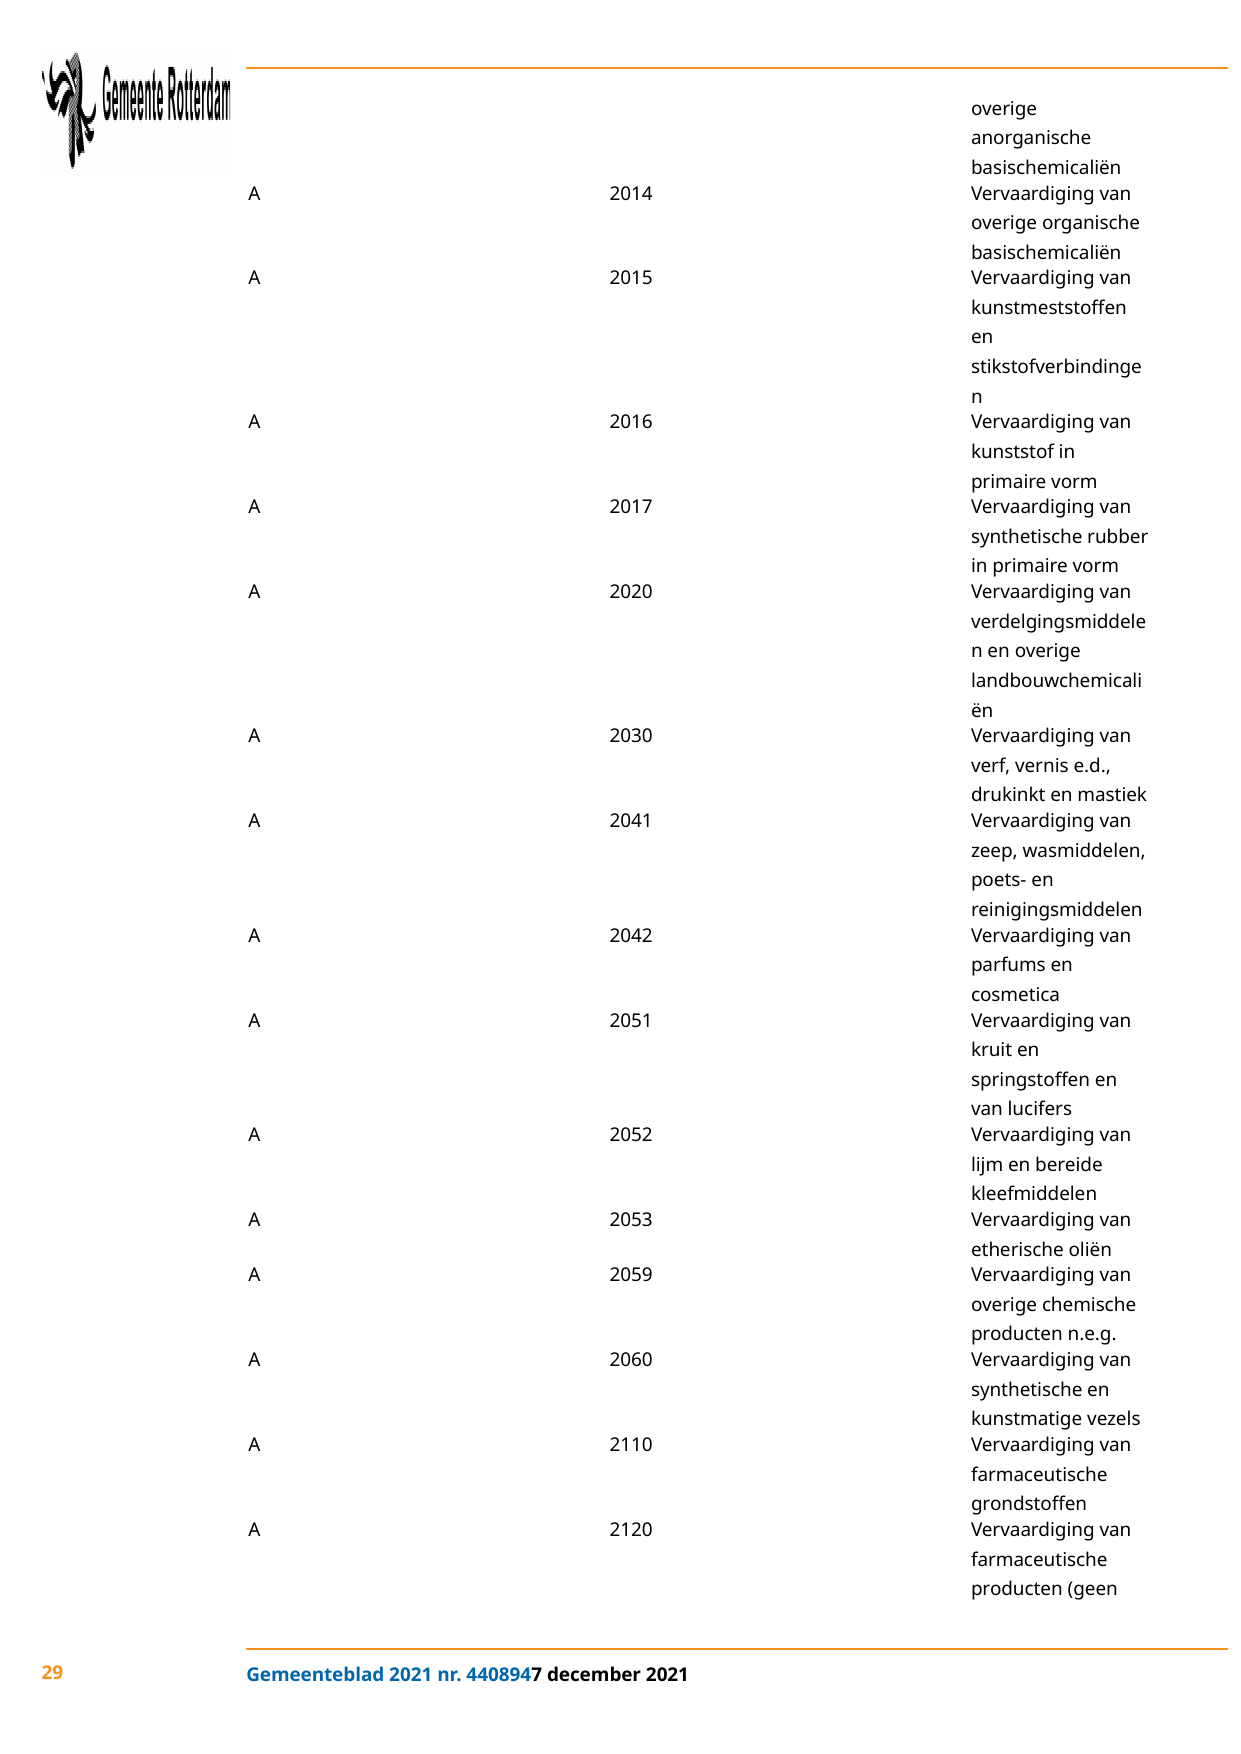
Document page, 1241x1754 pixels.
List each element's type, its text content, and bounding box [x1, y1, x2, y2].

table_cell Vervaardiging van synthetische en kunstmatige vezels [971, 1346, 1152, 1431]
table_cell A [248, 1346, 609, 1431]
table_cell Vervaardiging van kunstmeststoffen en stikstofverbindingen [971, 265, 1152, 409]
table_cell A [248, 1516, 609, 1601]
table_cell 2051 [609, 1007, 971, 1121]
table_cell Vervaardiging van kunststof in primaire vorm [971, 409, 1152, 493]
table_cell [248, 95, 609, 180]
table_cell Vervaardiging van overige chemische producten n.e.g. [971, 1261, 1152, 1346]
table_cell Vervaardiging van lijm en bereide kleefmiddelen [971, 1121, 1152, 1206]
table_cell 2052 [609, 1121, 971, 1206]
table_cell Vervaardiging van kruit en springstoffen en van lucifers [971, 1007, 1152, 1121]
table_cell 2110 [609, 1431, 971, 1516]
table_cell A [248, 1431, 609, 1516]
table_cell Vervaardiging van zeep, wasmiddelen, poets- en reinigingsmiddelen [971, 808, 1152, 922]
table_cell 2042 [609, 922, 971, 1007]
table_cell [609, 95, 971, 180]
picture [41, 47, 231, 172]
table_cell 2053 [609, 1206, 971, 1261]
table_cell Vervaardiging van verdelgingsmiddelen en overige landbouwchemicaliën [971, 579, 1152, 722]
table_cell A [248, 579, 609, 722]
table_cell 2059 [609, 1261, 971, 1346]
table_cell A [248, 1206, 609, 1261]
table_cell 2017 [609, 494, 971, 578]
table_cell 2015 [609, 265, 971, 409]
table_cell Vervaardiging van farmaceutische grondstoffen [971, 1431, 1152, 1516]
table_cell A [248, 409, 609, 493]
table_cell A [248, 180, 609, 264]
table_cell A [248, 723, 609, 807]
table_cell Vervaardiging van farmaceutische producten (geen [971, 1516, 1152, 1601]
table_cell A [248, 265, 609, 409]
table_cell 2060 [609, 1346, 971, 1431]
table_cell A [248, 808, 609, 922]
table_cell 2030 [609, 723, 971, 807]
table_cell 2014 [609, 180, 971, 264]
table_cell Vervaardiging van overige organische basischemicaliën [971, 180, 1152, 264]
table_cell 2020 [609, 579, 971, 722]
table_cell A [248, 1007, 609, 1121]
table_cell A [248, 922, 609, 1007]
table_cell A [248, 1121, 609, 1206]
table_cell A [248, 1261, 609, 1346]
table_cell 2016 [609, 409, 971, 493]
table_cell 2120 [609, 1516, 971, 1601]
table_cell 2041 [609, 808, 971, 922]
table_cell Vervaardiging van synthetische rubber in primaire vorm [971, 494, 1152, 578]
table_cell Vervaardiging van verf, vernis e.d., drukinkt en mastiek [971, 723, 1152, 807]
table_cell Vervaardiging van etherische oliën [971, 1206, 1152, 1261]
table_cell overige anorganische basischemicaliën [971, 95, 1152, 180]
table_cell Vervaardiging van parfums en cosmetica [971, 922, 1152, 1007]
table_cell A [248, 494, 609, 578]
